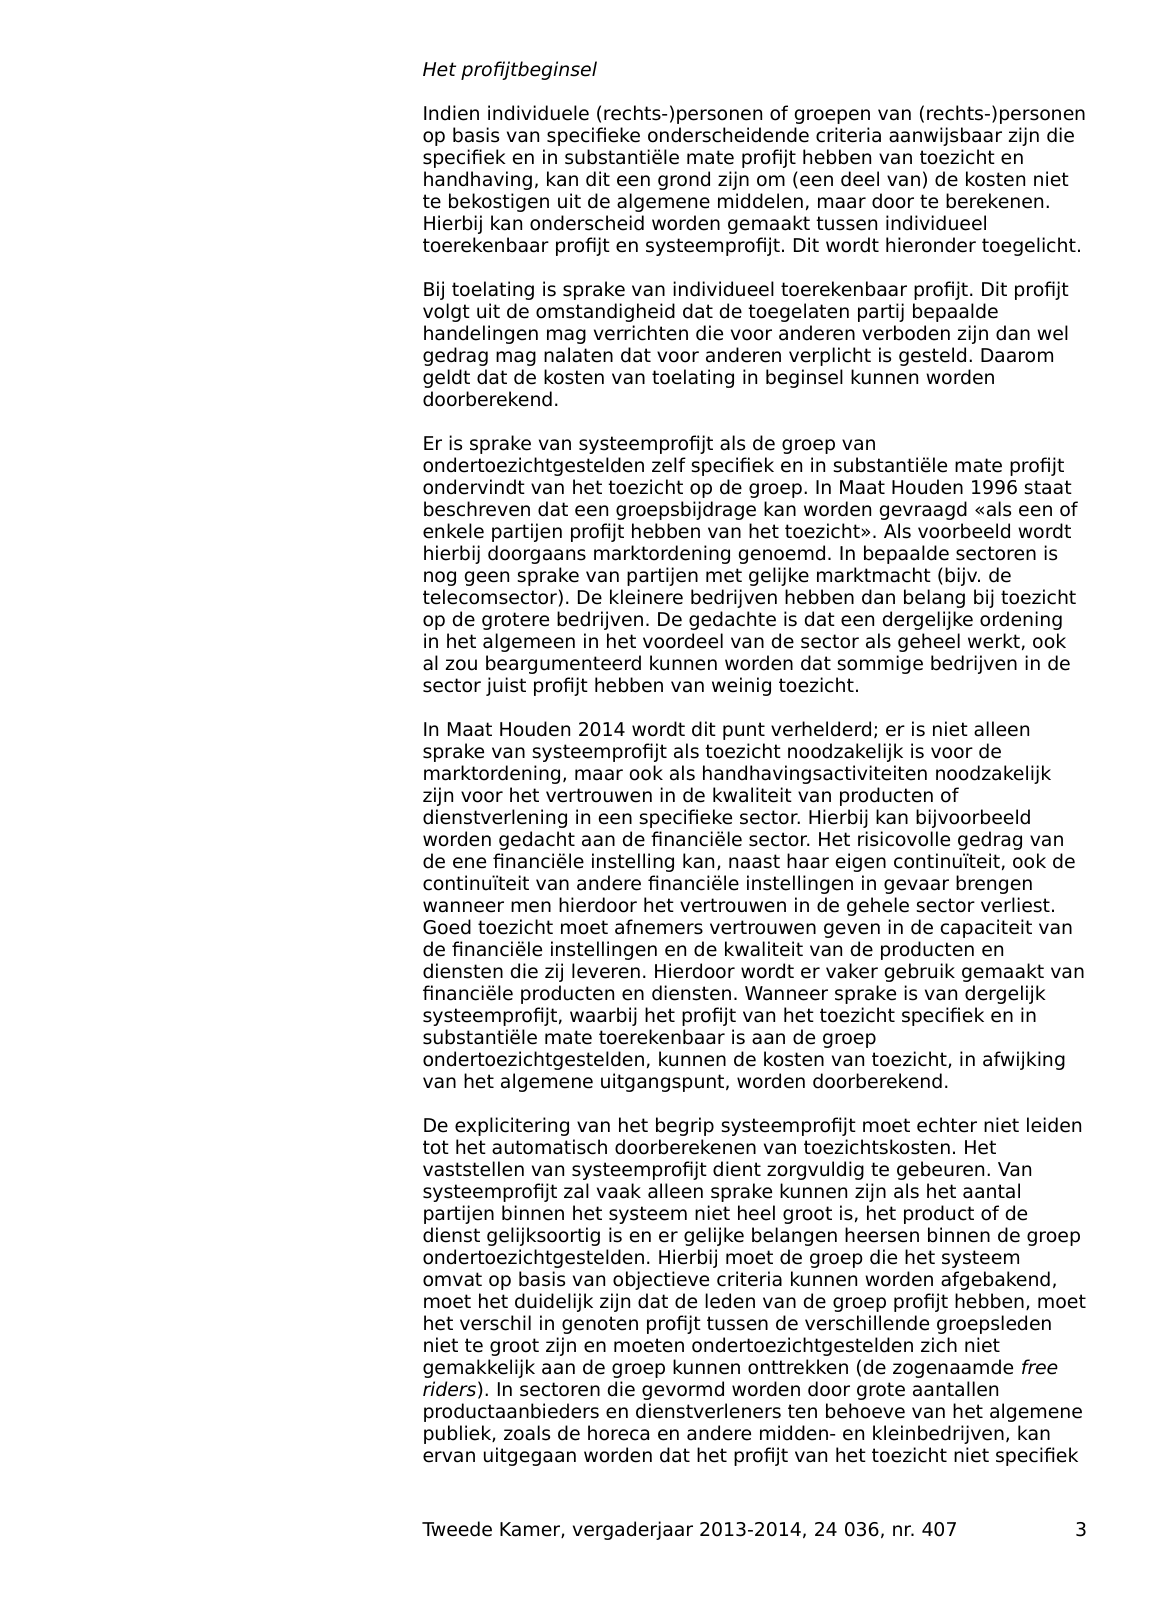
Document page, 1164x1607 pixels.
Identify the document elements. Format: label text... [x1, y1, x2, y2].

subtitle Het profijtbeginsel [422, 59, 1087, 81]
text De explicitering van het begrip systeemprofijt moet echter niet leiden tot het automatisch doorberekenen van toezichtskosten. Het vaststellen van systeemprofijt dient zorgvuldig te gebeuren. Van systeemprofijt zal vaak alleen sprake kunnen zijn als het aantal partijen binnen het systeem niet heel groot is, het product of de dienst gelijksoortig is en er gelijke belangen heersen binnen de groep ondertoezichtgestelden. Hierbij moet de groep die het systeem omvat op basis van objectieve criteria kunnen worden afgebakend, moet het duidelijk zijn dat de leden van de groep profijt hebben, moet het verschil in genoten profijt tussen de verschillende groepsleden niet te groot zijn en moeten ondertoezichtgestelden zich niet gemakkelijk aan de groep kunnen onttrekken (de zogenaamde free riders). In sectoren die gevormd worden door grote aantallen productaanbieders en dienstverleners ten behoeve van het algemene publiek, zoals de horeca en andere midden- en kleinbedrijven, kan ervan uitgegaan worden dat het profijt van het toezicht niet specifiek [422, 1115, 1087, 1467]
text Bij toelating is sprake van individueel toerekenbaar profijt. Dit profijt volgt uit de omstandigheid dat de toegelaten partij bepaalde handelingen mag verrichten die voor anderen verboden zijn dan wel gedrag mag nalaten dat voor anderen verplicht is gesteld. Daarom geldt dat de kosten van toelating in beginsel kunnen worden doorberekend. [422, 279, 1087, 411]
text In Maat Houden 2014 wordt dit punt verhelderd; er is niet alleen sprake van systeemprofijt als toezicht noodzakelijk is voor de marktordening, maar ook als handhavingsactiviteiten noodzakelijk zijn voor het vertrouwen in de kwaliteit van producten of dienstverlening in een specifieke sector. Hierbij kan bijvoorbeeld worden gedacht aan de financiële sector. Het risicovolle gedrag van de ene financiële instelling kan, naast haar eigen continuïteit, ook de continuïteit van andere financiële instellingen in gevaar brengen wanneer men hierdoor het vertrouwen in de gehele sector verliest. Goed toezicht moet afnemers vertrouwen geven in de capaciteit van de financiële instellingen en de kwaliteit van de producten en diensten die zij leveren. Hierdoor wordt er vaker gebruik gemaakt van financiële producten en diensten. Wanneer sprake is van dergelijk systeemprofijt, waarbij het profijt van het toezicht specifiek en in substantiële mate toerekenbaar is aan de groep ondertoezichtgestelden, kunnen de kosten van toezicht, in afwijking van het algemene uitgangspunt, worden doorberekend. [422, 719, 1087, 1093]
text Indien individuele (rechts-)personen of groepen van (rechts-)personen op basis van specifieke onderscheidende criteria aanwijsbaar zijn die specifiek en in substantiële mate profijt hebben van toezicht en handhaving, kan dit een grond zijn om (een deel van) de kosten niet te bekostigen uit de algemene middelen, maar door te berekenen. Hierbij kan onderscheid worden gemaakt tussen individueel toerekenbaar profijt en systeemprofijt. Dit wordt hieronder toegelicht. [422, 103, 1087, 257]
text Er is sprake van systeemprofijt als de groep van ondertoezichtgestelden zelf specifiek en in substantiële mate profijt ondervindt van het toezicht op de groep. In Maat Houden 1996 staat beschreven dat een groepsbijdrage kan worden gevraagd «als een of enkele partijen profijt hebben van het toezicht». Als voorbeeld wordt hierbij doorgaans marktordening genoemd. In bepaalde sectoren is nog geen sprake van partijen met gelijke marktmacht (bijv. de telecomsector). De kleinere bedrijven hebben dan belang bij toezicht op de grotere bedrijven. De gedachte is dat een dergelijke ordening in het algemeen in het voordeel van de sector als geheel werkt, ook al zou beargumenteerd kunnen worden dat sommige bedrijven in de sector juist profijt hebben van weinig toezicht. [422, 433, 1087, 697]
